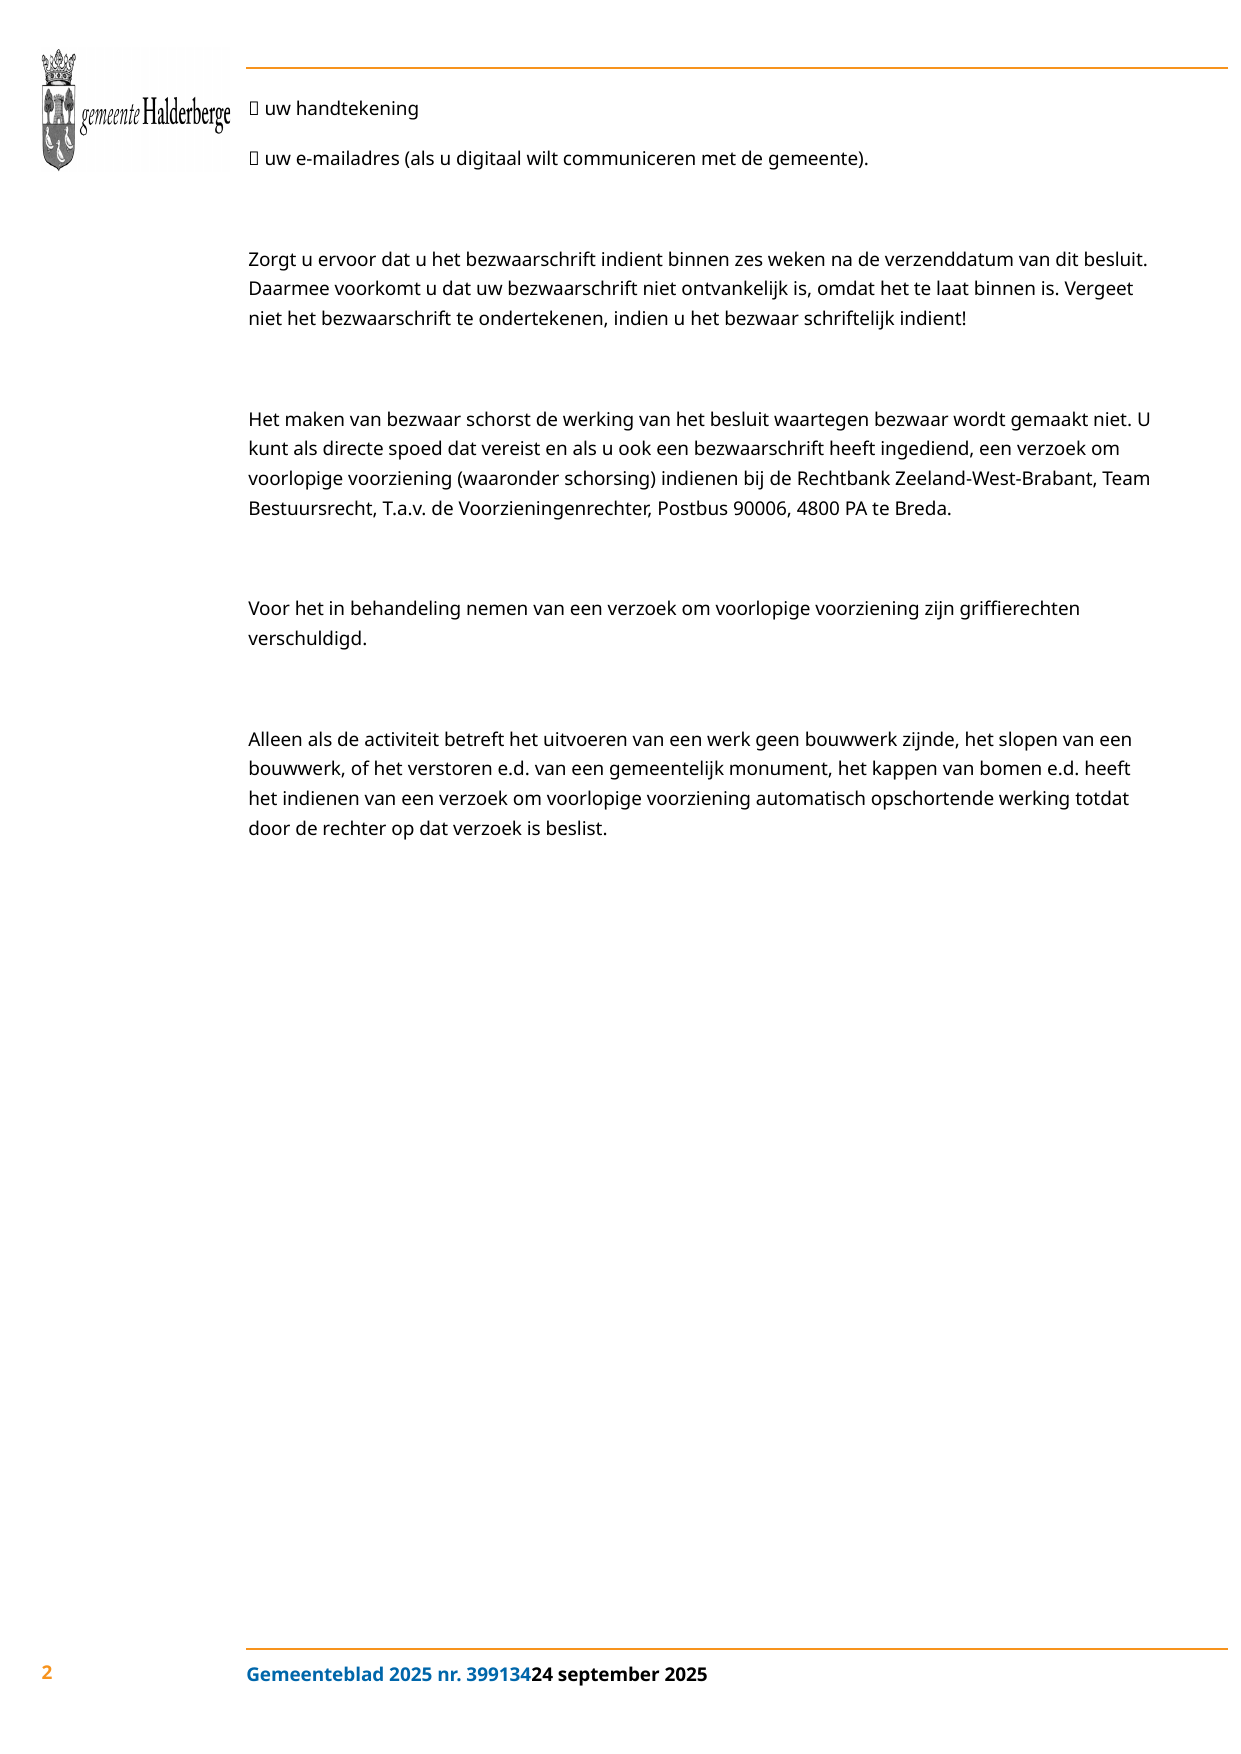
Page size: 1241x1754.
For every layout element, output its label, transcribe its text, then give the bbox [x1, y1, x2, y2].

text  uw handtekening [248, 95, 1152, 121]
text Het maken van bezwaar schorst de werking van het besluit waartegen bezwaar wordt gemaakt niet. U kunt als directe spoed dat vereist en als u ook een bezwaarschrift heeft ingediend, een verzoek om voorlopige voorziening (waaronder schorsing) indienen bij de Rechtbank Zeeland-West-Brabant, Team Bestuursrecht, T.a.v. de Voorzieningenrechter, Postbus 90006, 4800 PA te Breda. [248, 406, 1152, 521]
picture [41, 47, 231, 172]
text Zorgt u ervoor dat u het bezwaarschrift indient binnen zes weken na de verzenddatum van dit besluit. Daarmee voorkomt u dat uw bezwaarschrift niet ontvankelijk is, omdat het te laat binnen is. Vergeet niet het bezwaarschrift te ondertekenen, indien u het bezwaar schriftelijk indient! [248, 246, 1152, 331]
text Alleen als de activiteit betreft het uitvoeren van een werk geen bouwwerk zijnde, het slopen van een bouwwerk, of het verstoren e.d. van een gemeentelijk monument, het kappen van bomen e.d. heeft het indienen van een verzoek om voorlopige voorziening automatisch opschortende werking totdat door de rechter op dat verzoek is beslist. [248, 726, 1152, 841]
text Voor het in behandeling nemen van een verzoek om voorlopige voorziening zijn griffierechten verschuldigd. [248, 596, 1152, 651]
text  uw e-mailadres (als u digitaal wilt communiceren met de gemeente). [248, 145, 1152, 171]
